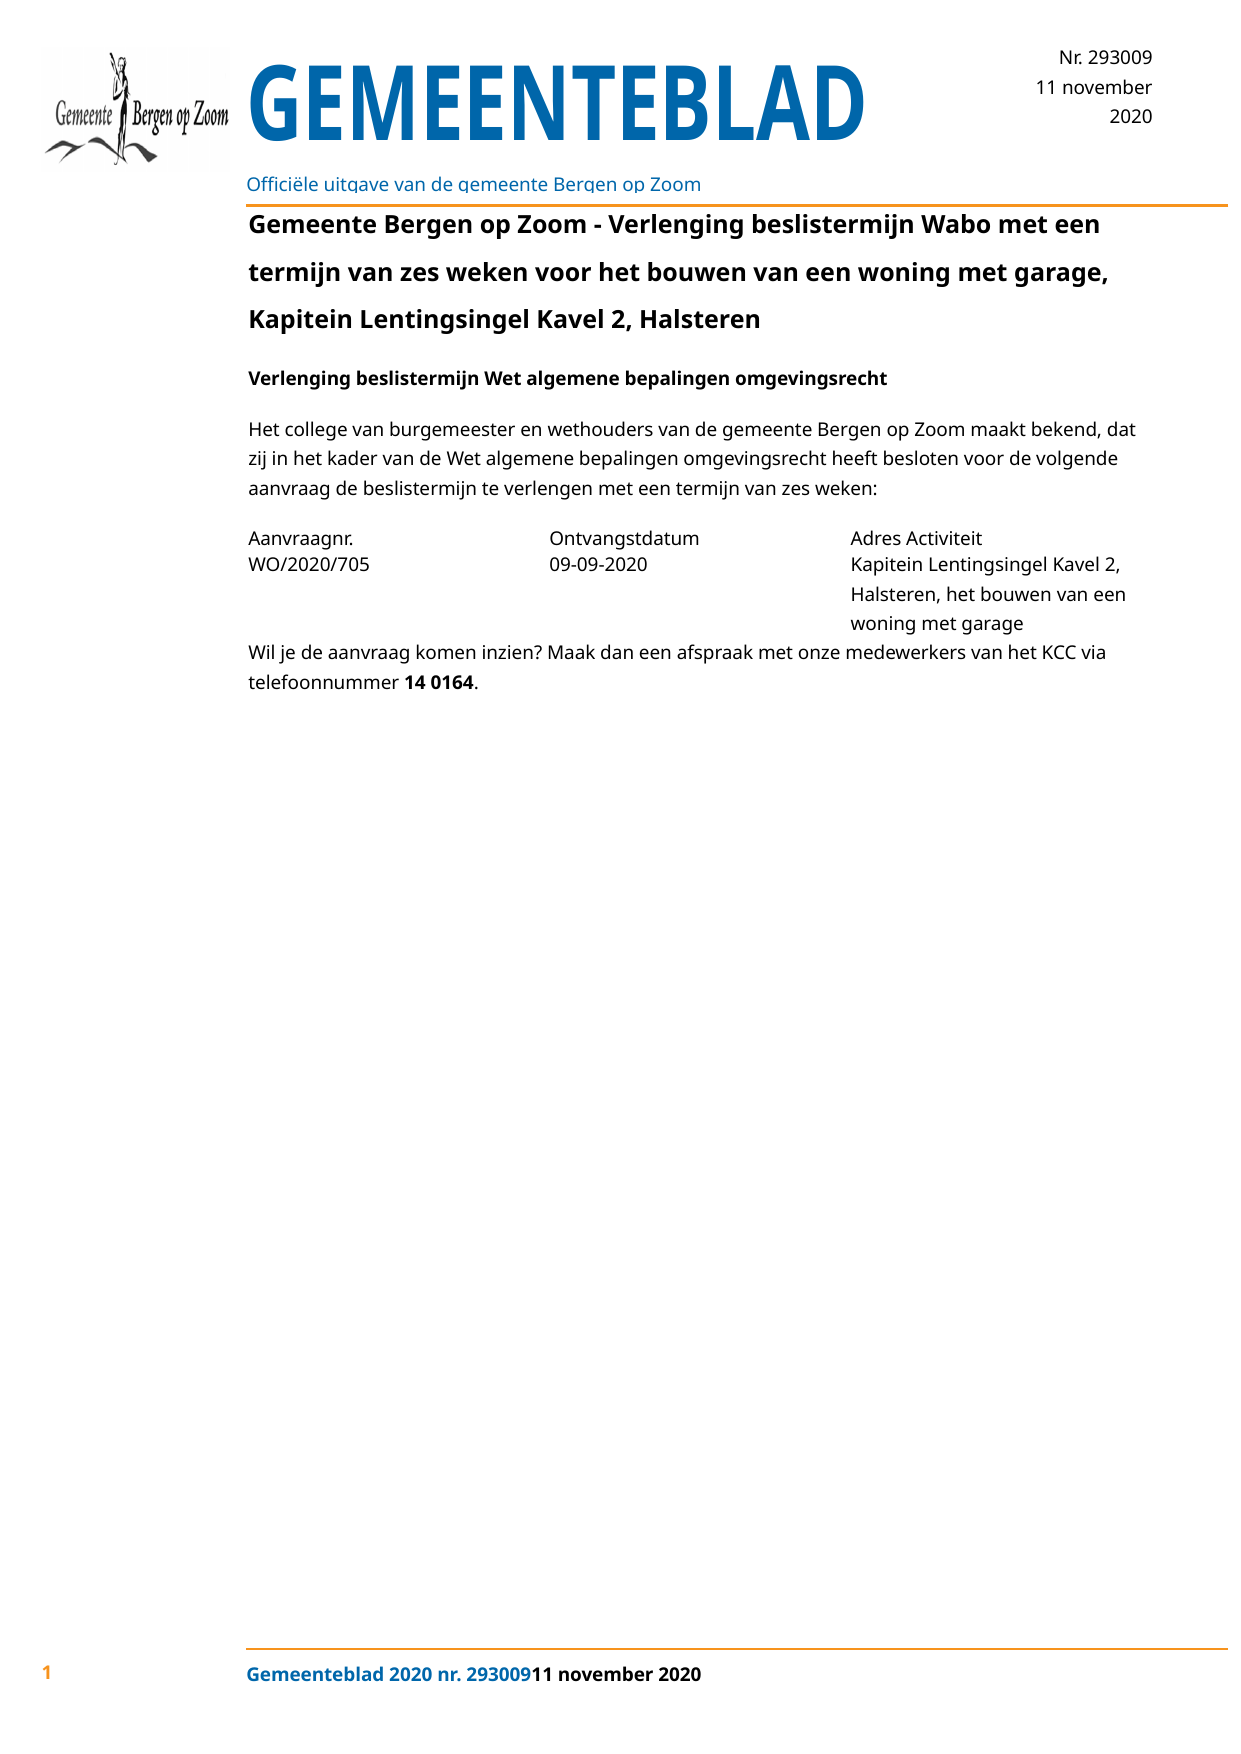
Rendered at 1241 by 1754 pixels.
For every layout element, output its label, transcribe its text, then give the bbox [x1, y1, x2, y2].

text Het college van burgemeester en wethouders van de gemeente Bergen op Zoom maakt bekend, dat zij in het kader van de Wet algemene bepalingen omgevingsrecht heeft besloten voor de volgende aanvraag de beslistermijn te verlengen met een termijn van zes weken: [248, 416, 1152, 501]
table_header Ontvangstdatum [549, 526, 850, 551]
table_header Adres Activiteit [850, 526, 1152, 551]
text Verlenging beslistermijn Wet algemene bepalingen omgevingsrecht [248, 366, 1152, 391]
table_header Aanvraagnr. [248, 526, 549, 551]
table_cell WO/2020/705 [248, 551, 549, 636]
table_cell Kapitein Lentingsingel Kavel 2, Halsteren, het bouwen van een woning met garage [850, 551, 1152, 636]
text Gemeente Bergen op Zoom - Verlenging beslistermijn Wabo met een termijn van zes weken voor het bouwen van een woning met garage, Kapitein Lentingsingel Kavel 2, Halsteren [248, 207, 1152, 336]
picture [41, 47, 231, 172]
table_cell 09-09-2020 [549, 551, 850, 636]
text Wil je de aanvraag komen inzien? Maak dan een afspraak met onze medewerkers van het KCC via telefoonnummer 14 0164. [248, 639, 1152, 695]
